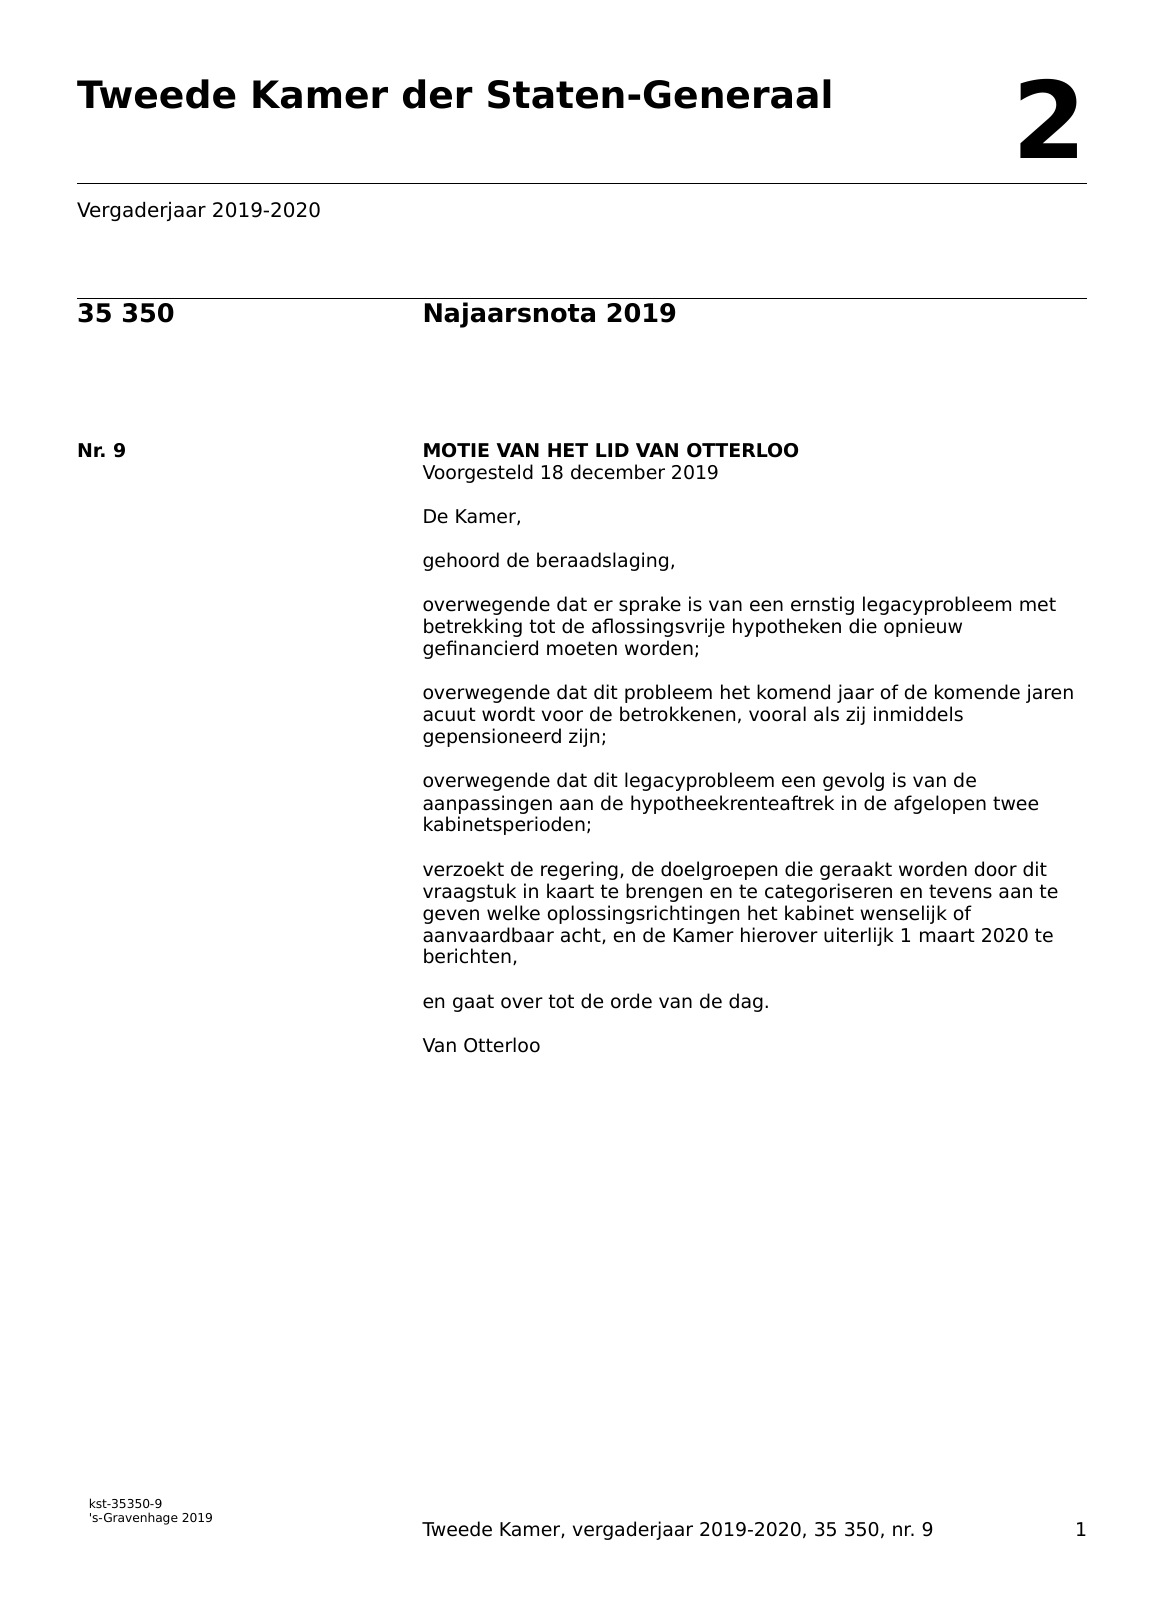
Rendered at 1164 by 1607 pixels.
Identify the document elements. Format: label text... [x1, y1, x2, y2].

text kst-35350-9 [88, 1497, 323, 1511]
text 's-Gravenhage 2019 [88, 1511, 323, 1525]
text gehoord de beraadslaging, [422, 550, 1087, 572]
table_header Tweede Kamer der Staten-Generaal [77, 59, 886, 183]
text overwegende dat dit probleem het komend jaar of de komende jaren acuut wordt voor de betrokkenen, vooral als zij inmiddels gepensioneerd zijn; [422, 682, 1087, 748]
table_header 2 [886, 59, 1087, 183]
subtitle 35 350 Najaarsnota 2019 [77, 299, 1087, 329]
text verzoekt de regering, de doelgroepen die geraakt worden door dit vraagstuk in kaart te brengen en te categoriseren en tevens aan te geven welke oplossingsrichtingen het kabinet wenselijk of aanvaardbaar acht, en de Kamer hierover uiterlijk 1 maart 2020 te berichten, [422, 858, 1087, 968]
text De Kamer, [422, 506, 1087, 528]
table_cell Vergaderjaar 2019-2020 [77, 184, 1087, 298]
text overwegende dat dit legacyprobleem een gevolg is van de aanpassingen aan de hypotheekrenteaftrek in de afgelopen twee kabinetsperioden; [422, 770, 1087, 836]
text Van Otterloo [422, 1035, 1087, 1057]
text en gaat over tot de orde van de dag. [422, 991, 1087, 1013]
text overwegende dat er sprake is van een ernstig legacyprobleem met betrekking tot de aflossingsvrije hypotheken die opnieuw gefinancierd moeten worden; [422, 594, 1087, 660]
subtitle Nr. 9 MOTIE VAN HET LID VAN OTTERLOO [77, 440, 1087, 462]
text Voorgesteld 18 december 2019 [422, 462, 1087, 484]
